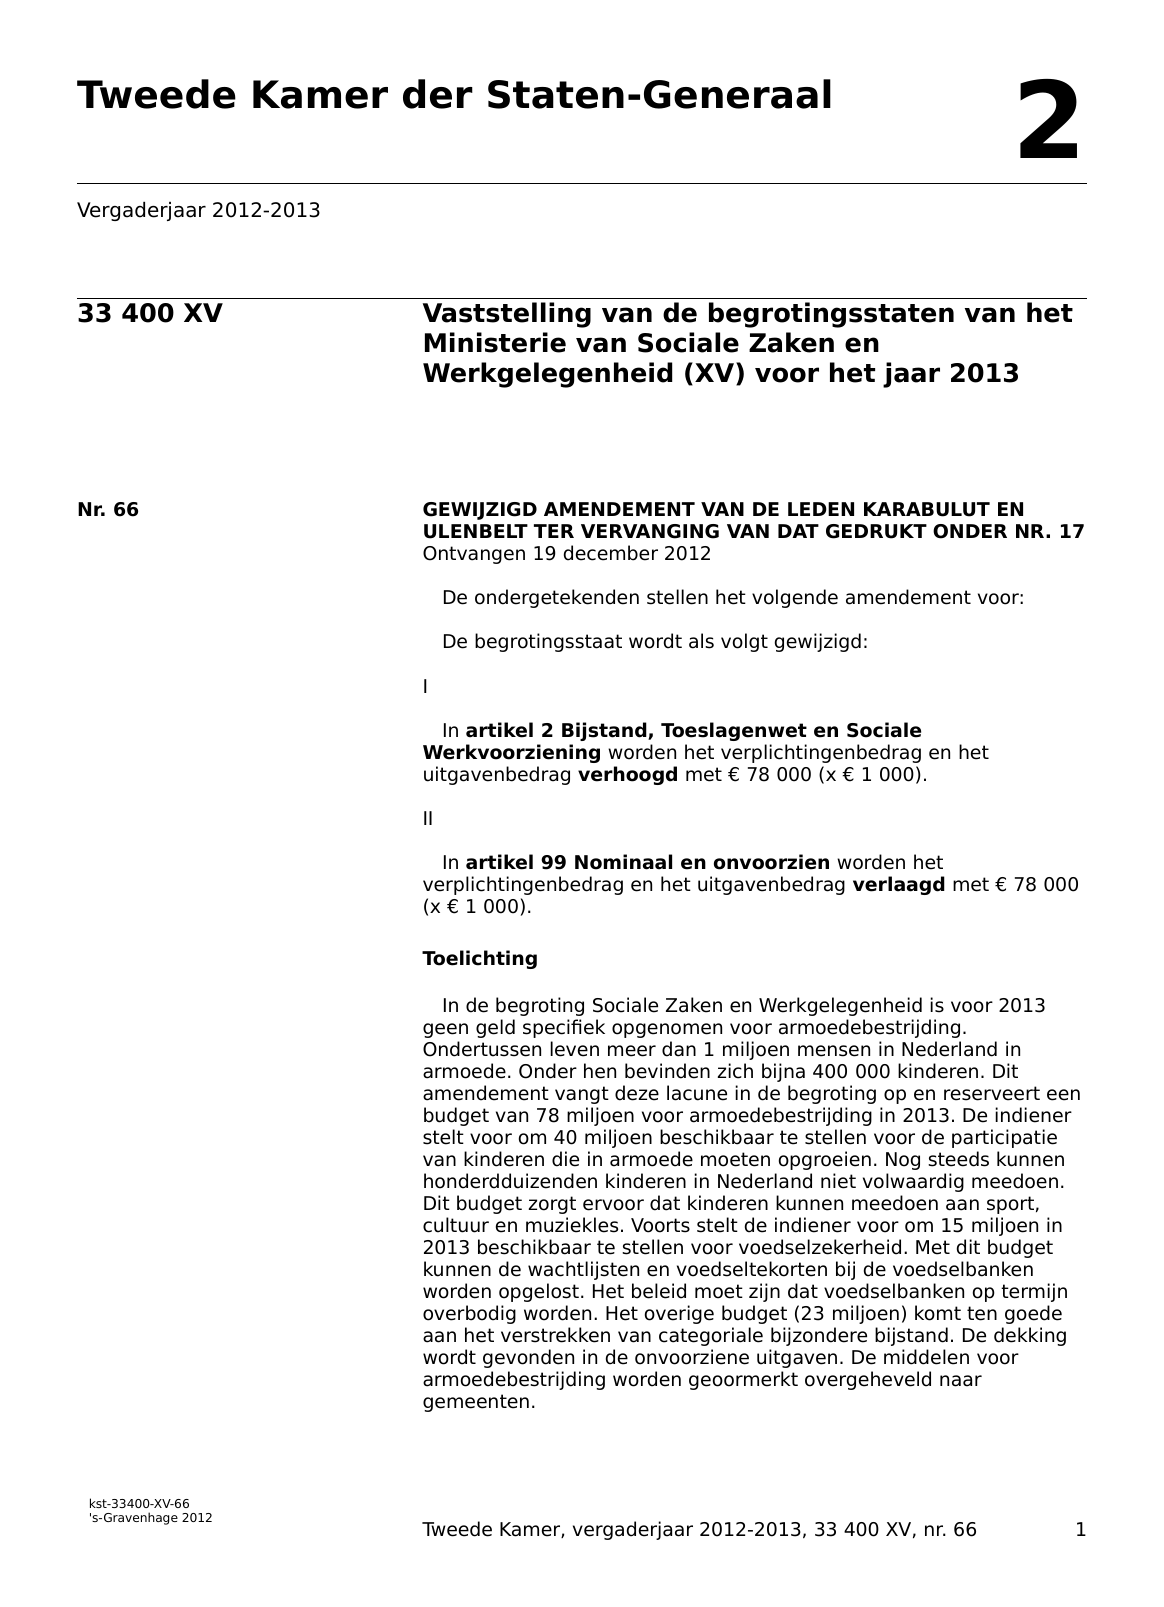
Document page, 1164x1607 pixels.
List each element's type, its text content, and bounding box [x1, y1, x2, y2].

table_header Tweede Kamer der Staten-Generaal [77, 59, 886, 183]
text Ontvangen 19 december 2012 [422, 543, 1087, 565]
subtitle Toelichting [422, 948, 1087, 970]
subtitle Nr. 66 GEWIJZIGD AMENDEMENT VAN DE LEDEN KARABULUT EN ULENBELT TER VERVANGING VAN DAT GEDRUKT ONDER NR. 17 [77, 499, 1087, 543]
table_header 2 [886, 59, 1087, 183]
text De ondergetekenden stellen het volgende amendement voor: [422, 587, 1087, 609]
text In artikel 2 Bijstand, Toeslagenwet en Sociale Werkvoorziening worden het verplichtingenbedrag en het uitgavenbedrag verhoogd met € 78 000 (x € 1 000). [422, 720, 1087, 786]
text In artikel 99 Nominaal en onvoorzien worden het verplichtingenbedrag en het uitgavenbedrag verlaagd met € 78 000 (x € 1 000). [422, 852, 1087, 918]
text 's-Gravenhage 2012 [88, 1511, 323, 1525]
text De begrotingsstaat wordt als volgt gewijzigd: [422, 631, 1087, 653]
text I [422, 676, 1087, 697]
text In de begroting Sociale Zaken en Werkgelegenheid is voor 2013 geen geld specifiek opgenomen voor armoedebestrijding. Ondertussen leven meer dan 1 miljoen mensen in Nederland in armoede. Onder hen bevinden zich bijna 400 000 kinderen. Dit amendement vangt deze lacune in de begroting op en reserveert een budget van 78 miljoen voor armoedebestrijding in 2013. De indiener stelt voor om 40 miljoen beschikbaar te stellen voor de participatie van kinderen die in armoede moeten opgroeien. Nog steeds kunnen honderdduizenden kinderen in Nederland niet volwaardig meedoen. Dit budget zorgt ervoor dat kinderen kunnen meedoen aan sport, cultuur en muziekles. Voorts stelt de indiener voor om 15 miljoen in 2013 beschikbaar te stellen voor voedselzekerheid. Met dit budget kunnen de wachtlijsten en voedseltekorten bij de voedselbanken worden opgelost. Het beleid moet zijn dat voedselbanken op termijn overbodig worden. Het overige budget (23 miljoen) komt ten goede aan het verstrekken van categoriale bijzondere bijstand. De dekking wordt gevonden in de onvoorziene uitgaven. De middelen voor armoedebestrijding worden geoormerkt overgeheveld naar gemeenten. [422, 995, 1087, 1412]
text II [422, 808, 1087, 830]
table_cell Vergaderjaar 2012-2013 [77, 184, 1087, 298]
subtitle 33 400 XV Vaststelling van de begrotingsstaten van het Ministerie van Sociale Zaken en Werkgelegenheid (XV) voor het jaar 2013 [77, 299, 1087, 388]
text kst-33400-XV-66 [88, 1497, 323, 1511]
